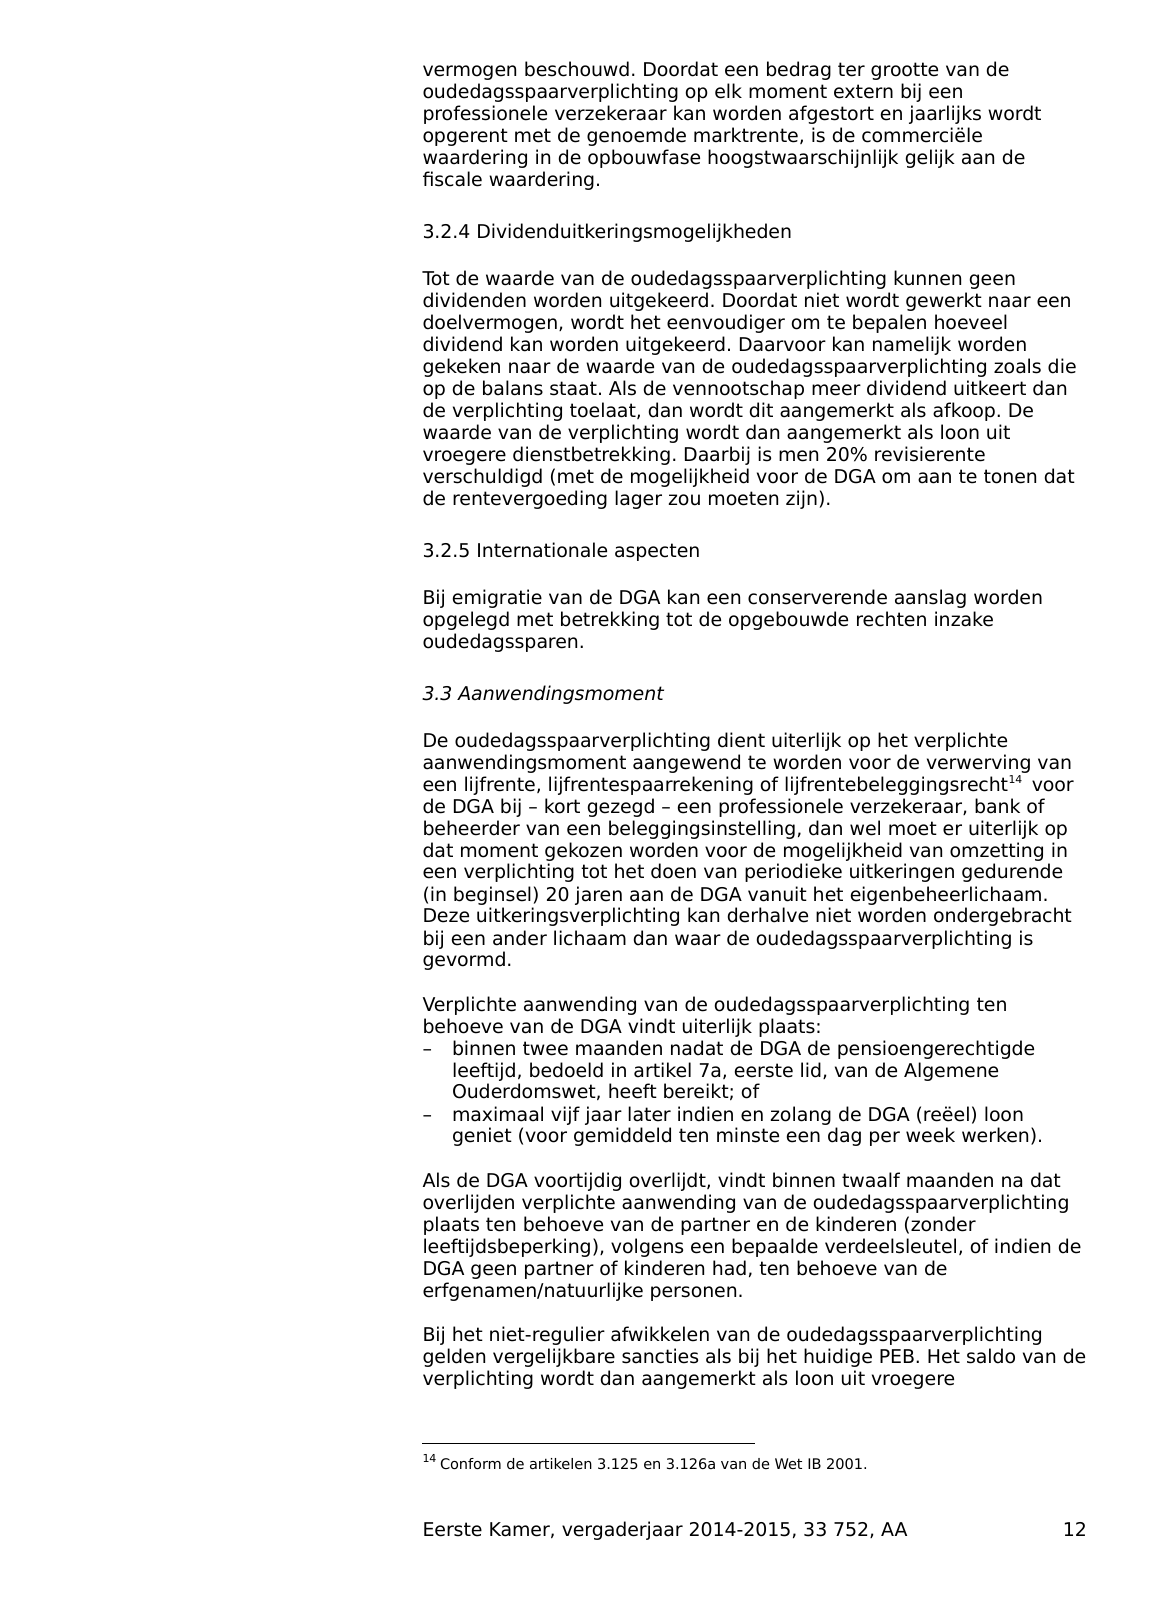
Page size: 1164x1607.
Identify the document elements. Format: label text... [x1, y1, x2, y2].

text Tot de waarde van de oudedagsspaarverplichting kunnen geen dividenden worden uitgekeerd. Doordat niet wordt gewerkt naar een doelvermogen, wordt het eenvoudiger om te bepalen hoeveel dividend kan worden uitgekeerd. Daarvoor kan namelijk worden gekeken naar de waarde van de oudedagsspaarverplichting zoals die op de balans staat. Als de vennootschap meer dividend uitkeert dan de verplichting toelaat, dan wordt dit aangemerkt als afkoop. De waarde van de verplichting wordt dan aangemerkt als loon uit vroegere dienstbetrekking. Daarbij is men 20% revisierente verschuldigd (met de mogelijkheid voor de DGA om aan te tonen dat de rentevergoeding lager zou moeten zijn). [422, 268, 1087, 510]
text Conform de artikelen 3.125 en 3.126a van de Wet IB 2001. [422, 1452, 1087, 1474]
subtitle 3.2.4 Dividenduitkeringsmogelijkheden [422, 221, 1087, 243]
text – binnen twee maanden nadat de DGA de pensioengerechtigde leeftijd, bedoeld in artikel 7a, eerste lid, van de Algemene Ouderdomswet, heeft bereikt; of [422, 1037, 1087, 1103]
text vermogen beschouwd. Doordat een bedrag ter grootte van de oudedagsspaarverplichting op elk moment extern bij een professionele verzekeraar kan worden afgestort en jaarlijks wordt opgerent met de genoemde marktrente, is de commerciële waardering in de opbouwfase hoogstwaarschijnlijk gelijk aan de fiscale waardering. [422, 59, 1087, 191]
text Bij emigratie van de DGA kan een conserverende aanslag worden opgelegd met betrekking tot de opgebouwde rechten inzake oudedagssparen. [422, 587, 1087, 653]
text De oudedagsspaarverplichting dient uiterlijk op het verplichte aanwendingsmoment aangewend te worden voor de verwerving van een lijfrente, lijfrentespaarrekening of lijfrentebeleggingsrecht voor de DGA bij – kort gezegd – een professionele verzekeraar, bank of beheerder van een beleggingsinstelling, dan wel moet er uiterlijk op dat moment gekozen worden voor de mogelijkheid van omzetting in een verplichting tot het doen van periodieke uitkeringen gedurende (in beginsel) 20 jaren aan de DGA vanuit het eigenbeheerlichaam. Deze uitkeringsverplichting kan derhalve niet worden ondergebracht bij een ander lichaam dan waar de oudedagsspaarverplichting is gevormd. [422, 729, 1087, 971]
text – maximaal vijf jaar later indien en zolang de DGA (reëel) loon geniet (voor gemiddeld ten minste een dag per week werken). [422, 1103, 1087, 1147]
text Verplichte aanwending van de oudedagsspaarverplichting ten behoeve van de DGA vindt uiterlijk plaats: [422, 993, 1087, 1037]
subtitle 3.3 Aanwendingsmoment [422, 683, 1087, 704]
subtitle 3.2.5 Internationale aspecten [422, 540, 1087, 562]
text Bij het niet-regulier afwikkelen van de oudedagsspaarverplichting gelden vergelijkbare sancties als bij het huidige PEB. Het saldo van de verplichting wordt dan aangemerkt als loon uit vroegere [422, 1324, 1087, 1389]
text Als de DGA voortijdig overlijdt, vindt binnen twaalf maanden na dat overlijden verplichte aanwending van de oudedagsspaarverplichting plaats ten behoeve van de partner en de kinderen (zonder leeftijdsbeperking), volgens een bepaalde verdeelsleutel, of indien de DGA geen partner of kinderen had, ten behoeve van de erfgenamen/natuurlijke personen. [422, 1169, 1087, 1301]
